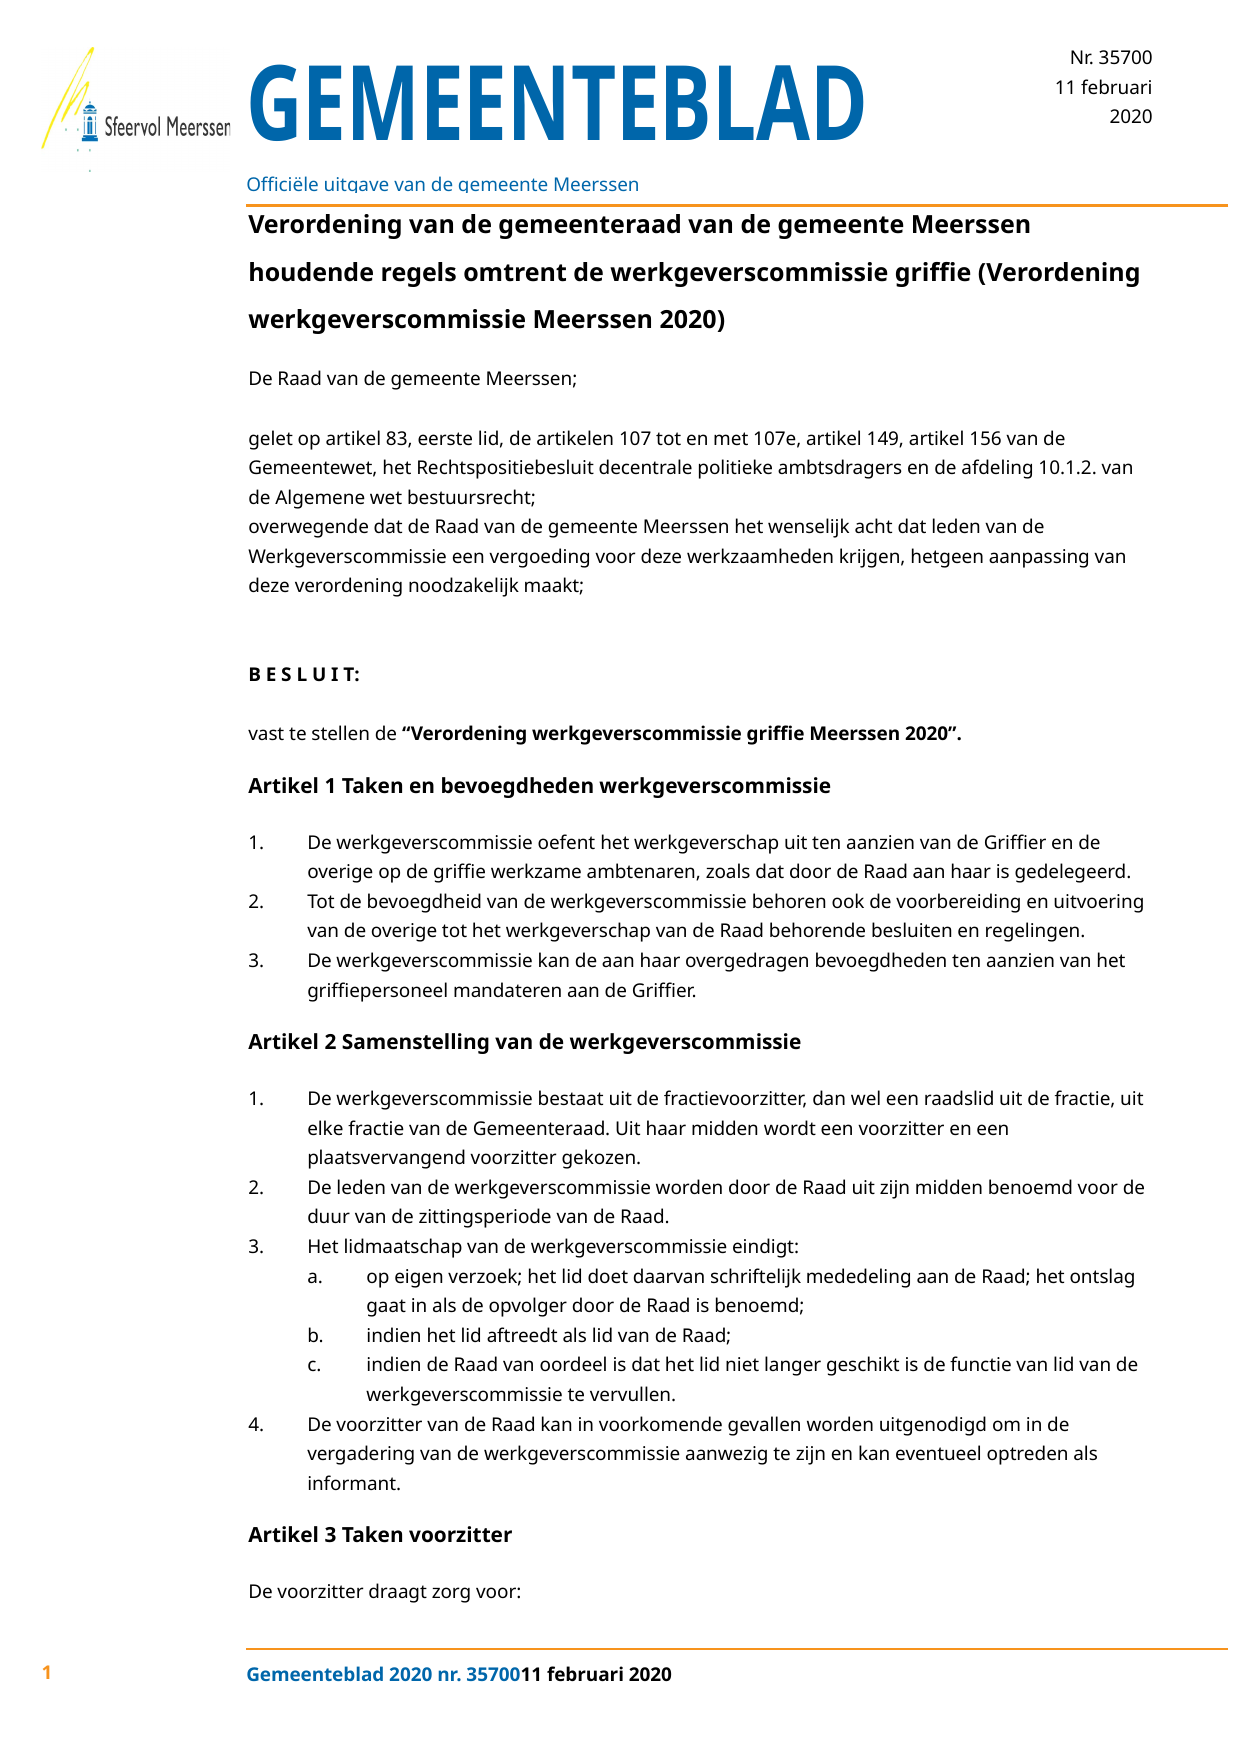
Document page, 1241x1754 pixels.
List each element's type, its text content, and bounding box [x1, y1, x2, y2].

list Het lidmaatschap van de werkgeverscommissie eindigt: [248, 1233, 1152, 1259]
list De werkgeverscommissie kan de aan haar overgedragen bevoegdheden ten aanzien van het griffiepersoneel mandateren aan de Griffier. [248, 947, 1152, 1003]
list indien de Raad van oordeel is dat het lid niet langer geschikt is de functie van lid van de werkgeverscommissie te vervullen. [307, 1352, 1152, 1407]
list De leden van de werkgeverscommissie worden door de Raad uit zijn midden benoemd voor de duur van de zittingsperiode van de Raad. [248, 1174, 1152, 1229]
picture [41, 47, 231, 172]
text De voorzitter draagt zorg voor: [248, 1578, 1152, 1604]
list indien het lid aftreedt als lid van de Raad; [307, 1322, 1152, 1348]
text B E S L U I T: [248, 661, 1152, 687]
text Artikel 3 Taken voorzitter [248, 1520, 1152, 1549]
list De voorzitter van de Raad kan in voorkomende gevallen worden uitgenodigd om in de vergadering van de werkgeverscommissie aanwezig te zijn en kan eventueel optreden als informant. [248, 1411, 1152, 1496]
text Verordening van de gemeenteraad van de gemeente Meerssen houdende regels omtrent de werkgeverscommissie griffie (Verordening werkgeverscommissie Meerssen 2020) [248, 207, 1152, 336]
list op eigen verzoek; het lid doet daarvan schriftelijk mededeling aan de Raad; het ontslag gaat in als de opvolger door de Raad is benoemd; [307, 1263, 1152, 1318]
list De werkgeverscommissie oefent het werkgeverschap uit ten aanzien van de Griffier en de overige op de griffie werkzame ambtenaren, zoals dat door de Raad aan haar is gedelegeerd. [248, 829, 1152, 884]
text Artikel 1 Taken en bevoegdheden werkgeverscommissie [248, 771, 1152, 799]
list De werkgeverscommissie bestaat uit de fractievoorzitter, dan wel een raadslid uit de fractie, uit elke fractie van de Gemeenteraad. Uit haar midden wordt een voorzitter en een plaatsvervangend voorzitter gekozen. [248, 1085, 1152, 1170]
text vast te stellen de “Verordening werkgeverscommissie griffie Meerssen 2020”. [248, 721, 1152, 746]
text Artikel 2 Samenstelling van de werkgeverscommissie [248, 1027, 1152, 1056]
list Tot de bevoegdheid van de werkgeverscommissie behoren ook de voorbereiding en uitvoering van de overige tot het werkgeverschap van de Raad behorende besluiten en regelingen. [248, 888, 1152, 943]
text De Raad van de gemeente Meerssen; [248, 366, 1152, 391]
text overwegende dat de Raad van de gemeente Meerssen het wenselijk acht dat leden van de Werkgeverscommissie een vergoeding voor deze werkzaamheden krijgen, hetgeen aanpassing van deze verordening noodzakelijk maakt; [248, 513, 1152, 598]
text gelet op artikel 83, eerste lid, de artikelen 107 tot en met 107e, artikel 149, artikel 156 van de Gemeentewet, het Rechtspositiebesluit decentrale politieke ambtsdragers en de afdeling 10.1.2. van de Algemene wet bestuursrecht; [248, 425, 1152, 509]
